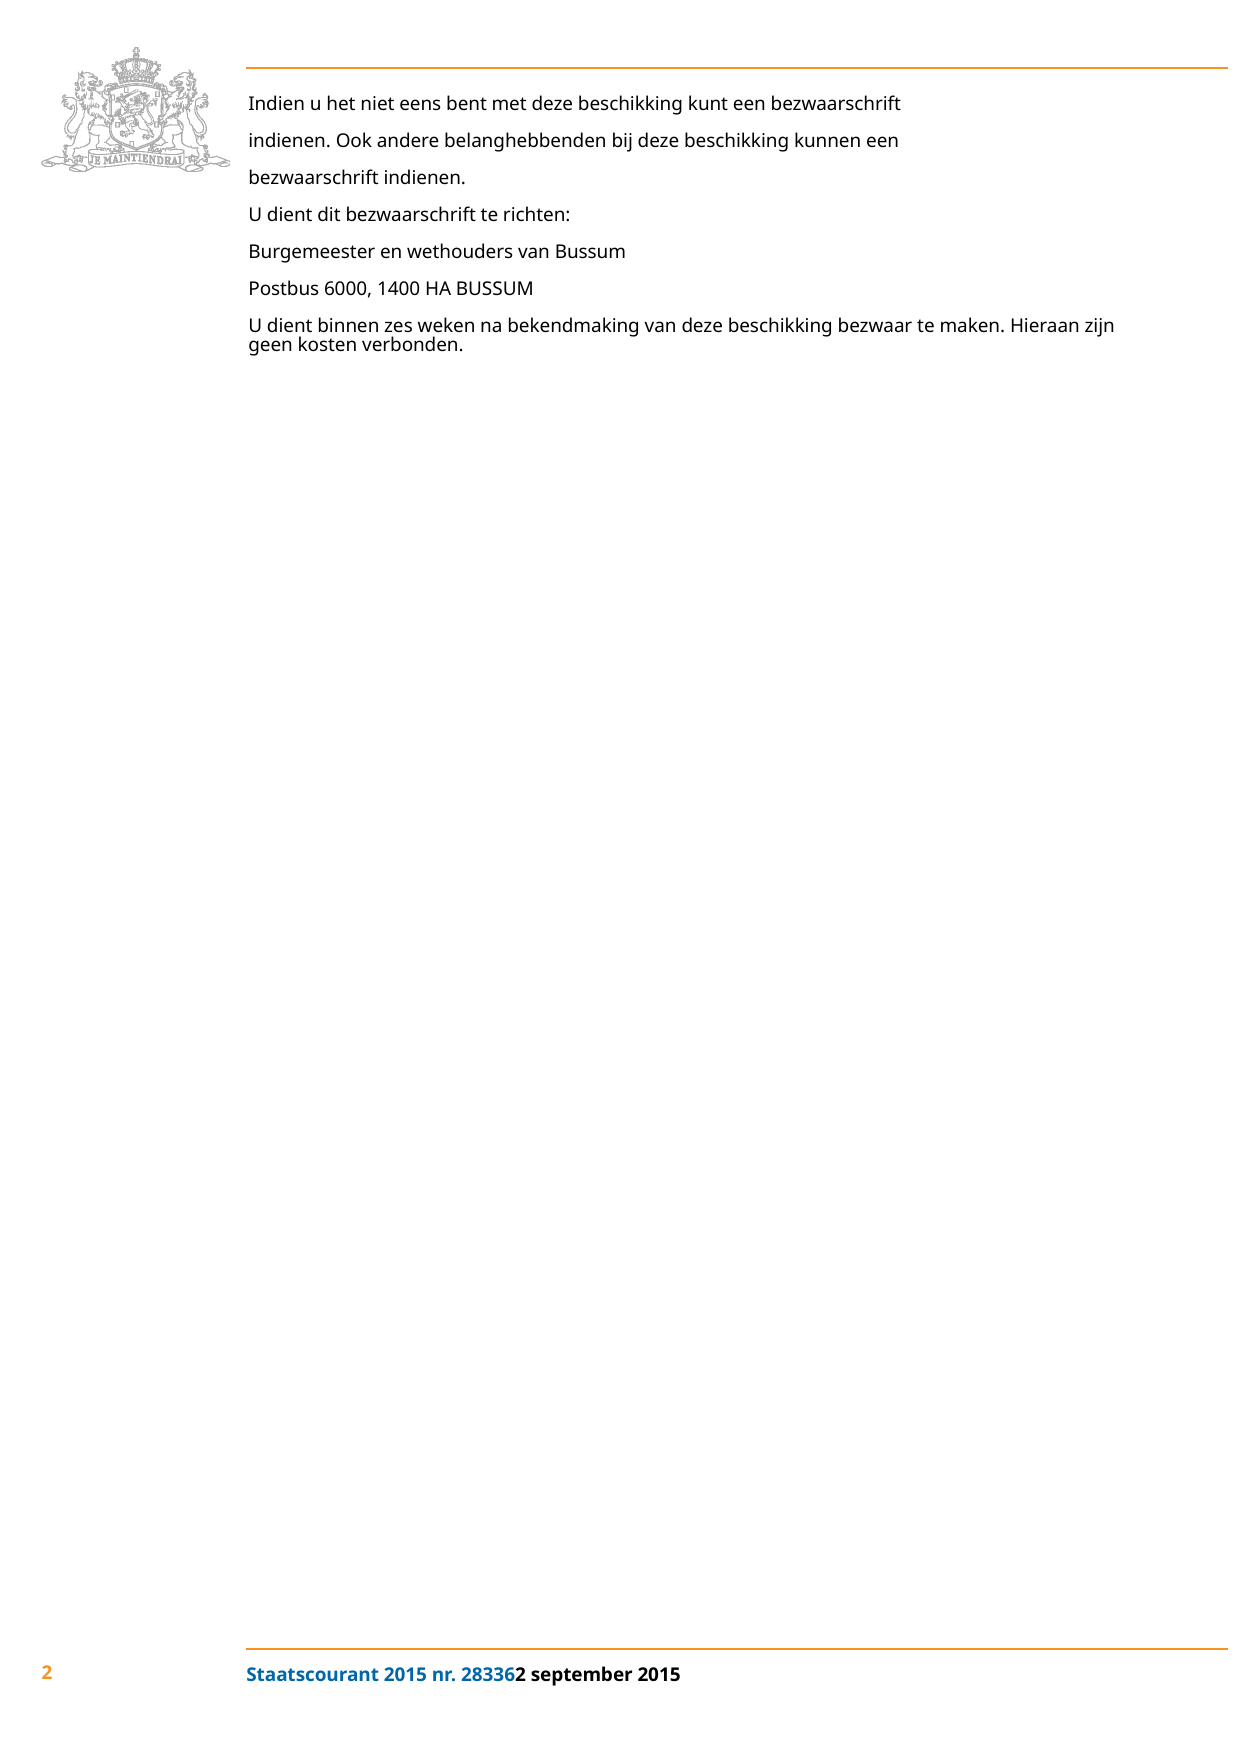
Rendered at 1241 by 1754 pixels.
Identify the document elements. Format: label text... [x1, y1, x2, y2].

text Indien u het niet eens bent met deze beschikking kunt een bezwaarschrift [248, 95, 1152, 114]
text U dient dit bezwaarschrift te richten: [248, 206, 1152, 225]
picture [41, 47, 231, 172]
text Burgemeester en wethouders van Bussum [248, 243, 1152, 262]
text bezwaarschrift indienen. [248, 169, 1152, 188]
text indienen. Ook andere belanghebbenden bij deze beschikking kunnen een [248, 132, 1152, 151]
text U dient binnen zes weken na bekendmaking van deze beschikking bezwaar te maken. Hieraan zijn geen kosten verbonden. [248, 317, 1152, 355]
text Postbus 6000, 1400 HA BUSSUM [248, 280, 1152, 299]
